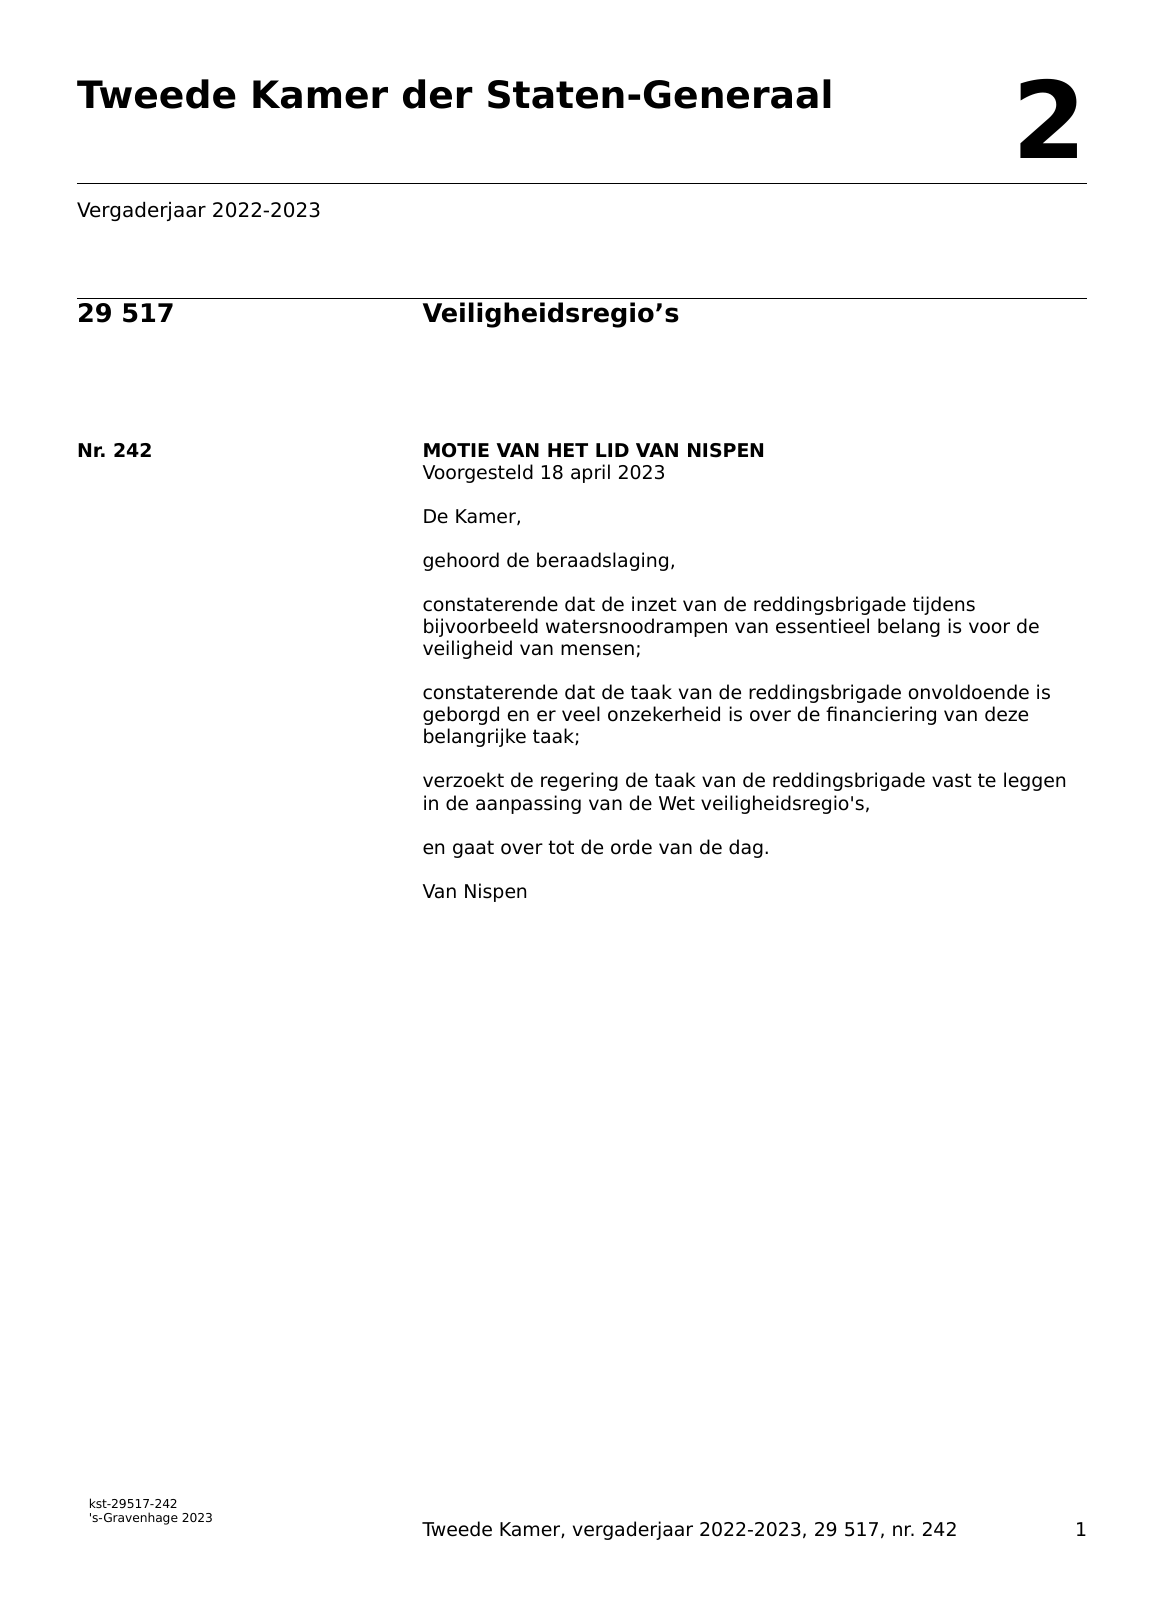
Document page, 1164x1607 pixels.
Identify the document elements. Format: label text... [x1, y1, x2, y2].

subtitle Nr. 242 MOTIE VAN HET LID VAN NISPEN [77, 440, 1087, 462]
text 's-Gravenhage 2023 [88, 1511, 323, 1525]
text Voorgesteld 18 april 2023 [422, 462, 1087, 484]
subtitle 29 517 Veiligheidsregio’s [77, 299, 1087, 329]
text De Kamer, [422, 506, 1087, 528]
table_header 2 [886, 59, 1087, 183]
text verzoekt de regering de taak van de reddingsbrigade vast te leggen in de aanpassing van de Wet veiligheidsregio's, [422, 770, 1087, 814]
text Van Nispen [422, 881, 1087, 903]
text constaterende dat de taak van de reddingsbrigade onvoldoende is geborgd en er veel onzekerheid is over de financiering van deze belangrijke taak; [422, 682, 1087, 748]
text en gaat over tot de orde van de dag. [422, 837, 1087, 858]
text gehoord de beraadslaging, [422, 550, 1087, 572]
table_cell Vergaderjaar 2022-2023 [77, 184, 1087, 298]
text kst-29517-242 [88, 1497, 323, 1511]
table_header Tweede Kamer der Staten-Generaal [77, 59, 886, 183]
text constaterende dat de inzet van de reddingsbrigade tijdens bijvoorbeeld watersnoodrampen van essentieel belang is voor de veiligheid van mensen; [422, 594, 1087, 660]
